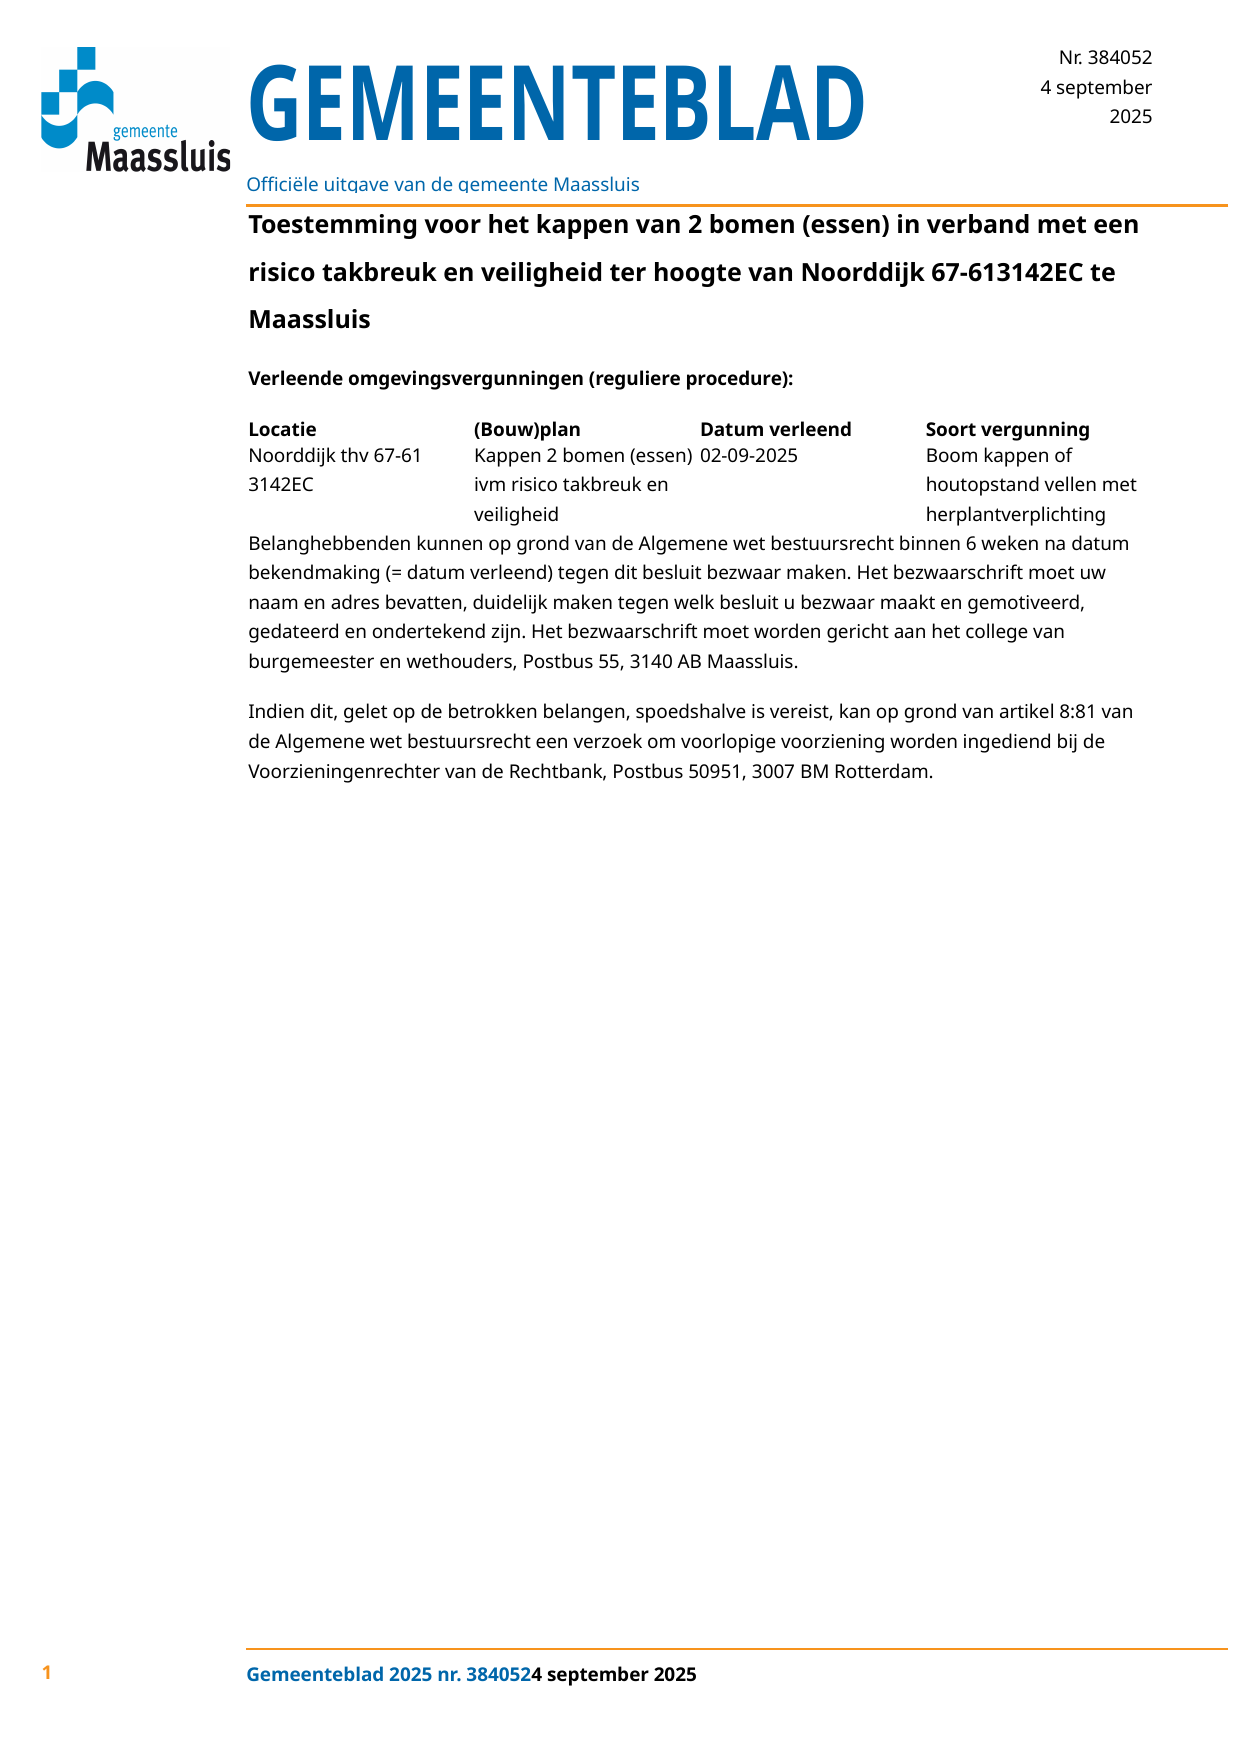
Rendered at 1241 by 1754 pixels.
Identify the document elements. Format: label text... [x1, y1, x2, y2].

table_cell Boom kappen of houtopstand vellen met herplantverplichting [926, 442, 1152, 527]
table_header Locatie [248, 416, 474, 442]
table_header Datum verleend [700, 416, 926, 442]
table_header Soort vergunning [926, 416, 1152, 442]
table_cell Noorddijk thv 67-61 3142EC [248, 442, 474, 527]
text Belanghebbenden kunnen op grond van de Algemene wet bestuursrecht binnen 6 weken na datum bekendmaking (= datum verleend) tegen dit besluit bezwaar maken. Het bezwaarschrift moet uw naam en adres bevatten, duidelijk maken tegen welk besluit u bezwaar maakt en gemotiveerd, gedateerd en ondertekend zijn. Het bezwaarschrift moet worden gericht aan het college van burgemeester en wethouders, Postbus 55, 3140 AB Maassluis. [248, 530, 1152, 674]
text Indien dit, gelet op de betrokken belangen, spoedshalve is vereist, kan op grond van artikel 8:81 van de Algemene wet bestuursrecht een verzoek om voorlopige voorziening worden ingediend bij de Voorzieningenrechter van de Rechtbank, Postbus 50951, 3007 BM Rotterdam. [248, 699, 1152, 783]
table_header (Bouw)plan [474, 416, 700, 442]
picture [41, 47, 77, 92]
text Verleende omgevingsvergunningen (reguliere procedure): [248, 366, 1152, 391]
table_cell 02-09-2025 [700, 442, 926, 527]
table_cell Kappen 2 bomen (essen) ivm risico takbreuk en veiligheid [474, 442, 700, 527]
text Toestemming voor het kappen van 2 bomen (essen) in verband met een risico takbreuk en veiligheid ter hoogte van Noorddijk 67-613142EC te Maassluis [248, 207, 1152, 336]
picture [41, 47, 231, 172]
